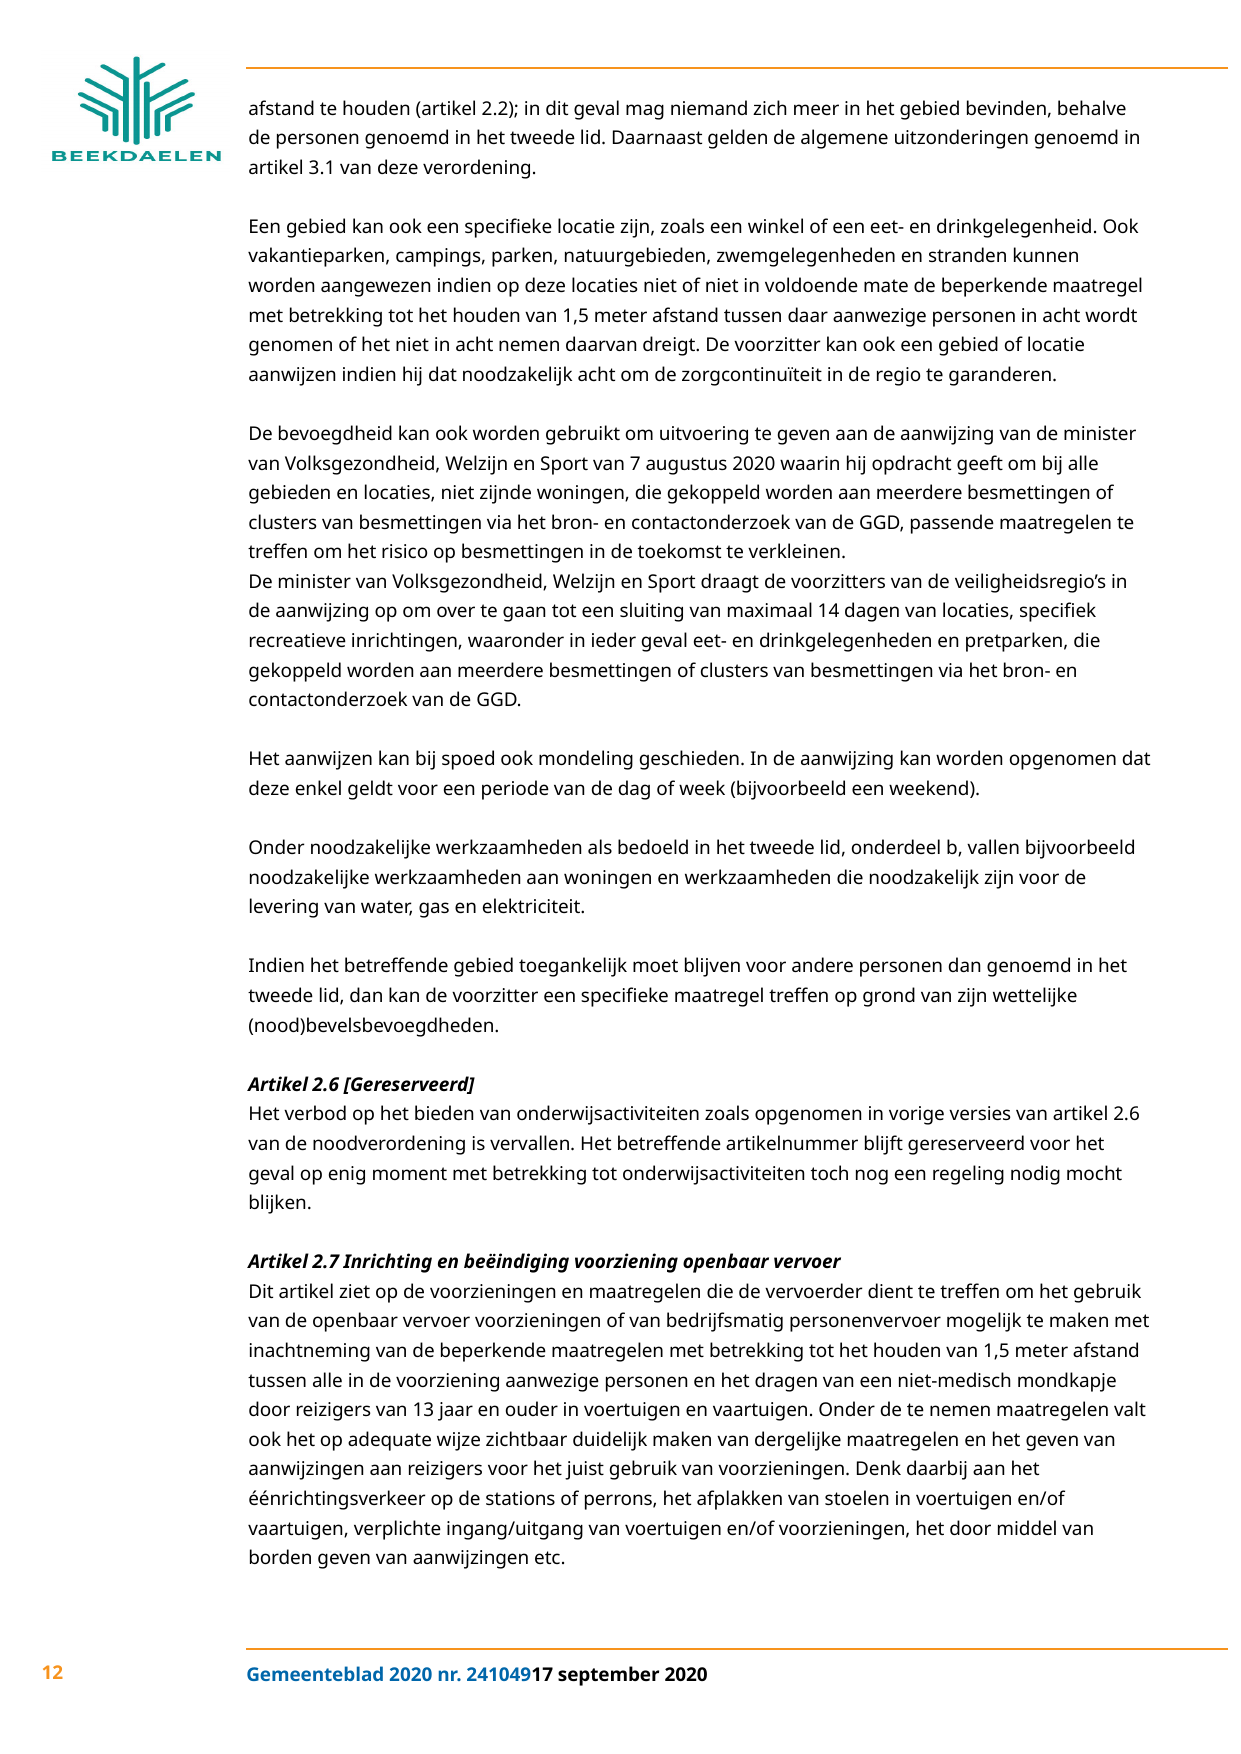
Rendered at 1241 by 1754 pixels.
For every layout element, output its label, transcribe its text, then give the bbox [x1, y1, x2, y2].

text Artikel 2.6 [Gereserveerd] [248, 1071, 1152, 1097]
text Artikel 2.7 Inrichting en beëindiging voorziening openbaar vervoer [248, 1248, 1152, 1274]
text Het verbod op het bieden van onderwijsactiviteiten zoals opgenomen in vorige versies van artikel 2.6 van de noodverordening is vervallen. Het betreffende artikelnummer blijft gereserveerd voor het geval op enig moment met betrekking tot onderwijsactiviteiten toch nog een regeling nodig mocht blijken. [248, 1101, 1152, 1215]
text De bevoegdheid kan ook worden gebruikt om uitvoering te geven aan de aanwijzing van de minister van Volksgezondheid, Welzijn en Sport van 7 augustus 2020 waarin hij opdracht geeft om bij alle gebieden en locaties, niet zijnde woningen, die gekoppeld worden aan meerdere besmettingen of clusters van besmettingen via het bron- en contactonderzoek van de GGD, passende maatregelen te treffen om het risico op besmettingen in de toekomst te verkleinen. [248, 420, 1152, 564]
text Indien het betreffende gebied toegankelijk moet blijven voor andere personen dan genoemd in het tweede lid, dan kan de voorzitter een specifieke maatregel treffen op grond van zijn wettelijke (nood)bevelsbevoegdheden. [248, 953, 1152, 1038]
text Dit artikel ziet op de voorzieningen en maatregelen die de vervoerder dient te treffen om het gebruik van de openbaar vervoer voorzieningen of van bedrijfsmatig personenvervoer mogelijk te maken met inachtneming van de beperkende maatregelen met betrekking tot het houden van 1,5 meter afstand tussen alle in de voorziening aanwezige personen en het dragen van een niet-medisch mondkapje door reizigers van 13 jaar en ouder in voertuigen en vaartuigen. Onder de te nemen maatregelen valt ook het op adequate wijze zichtbaar duidelijk maken van dergelijke maatregelen en het geven van aanwijzingen aan reizigers voor het juist gebruik van voorzieningen. Denk daarbij aan het éénrichtingsverkeer op de stations of perrons, het afplakken van stoelen in voertuigen en/of vaartuigen, verplichte ingang/uitgang van voertuigen en/of voorzieningen, het door middel van borden geven van aanwijzingen etc. [248, 1278, 1152, 1570]
text Een gebied kan ook een specifieke locatie zijn, zoals een winkel of een eet- en drinkgelegenheid. Ook vakantieparken, campings, parken, natuurgebieden, zwemgelegenheden en stranden kunnen worden aangewezen indien op deze locaties niet of niet in voldoende mate de beperkende maatregel met betrekking tot het houden van 1,5 meter afstand tussen daar aanwezige personen in acht wordt genomen of het niet in acht nemen daarvan dreigt. De voorzitter kan ook een gebied of locatie aanwijzen indien hij dat noodzakelijk acht om de zorgcontinuïteit in de regio te garanderen. [248, 213, 1152, 387]
text Het aanwijzen kan bij spoed ook mondeling geschieden. In de aanwijzing kan worden opgenomen dat deze enkel geldt voor een periode van de dag of week (bijvoorbeeld een weekend). [248, 746, 1152, 801]
text Onder noodzakelijke werkzaamheden als bedoeld in het tweede lid, onderdeel b, vallen bijvoorbeeld noodzakelijke werkzaamheden aan woningen en werkzaamheden die noodzakelijk zijn voor de levering van water, gas en elektriciteit. [248, 834, 1152, 919]
text De minister van Volksgezondheid, Welzijn en Sport draagt de voorzitters van de veiligheidsregio’s in de aanwijzing op om over te gaan tot een sluiting van maximaal 14 dagen van locaties, specifiek recreatieve inrichtingen, waaronder in ieder geval eet- en drinkgelegenheden en pretparken, die gekoppeld worden aan meerdere besmettingen of clusters van besmettingen via het bron- en contactonderzoek van de GGD. [248, 568, 1152, 712]
text afstand te houden (artikel 2.2); in dit geval mag niemand zich meer in het gebied bevinden, behalve de personen genoemd in het tweede lid. Daarnaast gelden de algemene uitzonderingen genoemd in artikel 3.1 van deze verordening. [248, 95, 1152, 180]
picture [41, 47, 231, 172]
